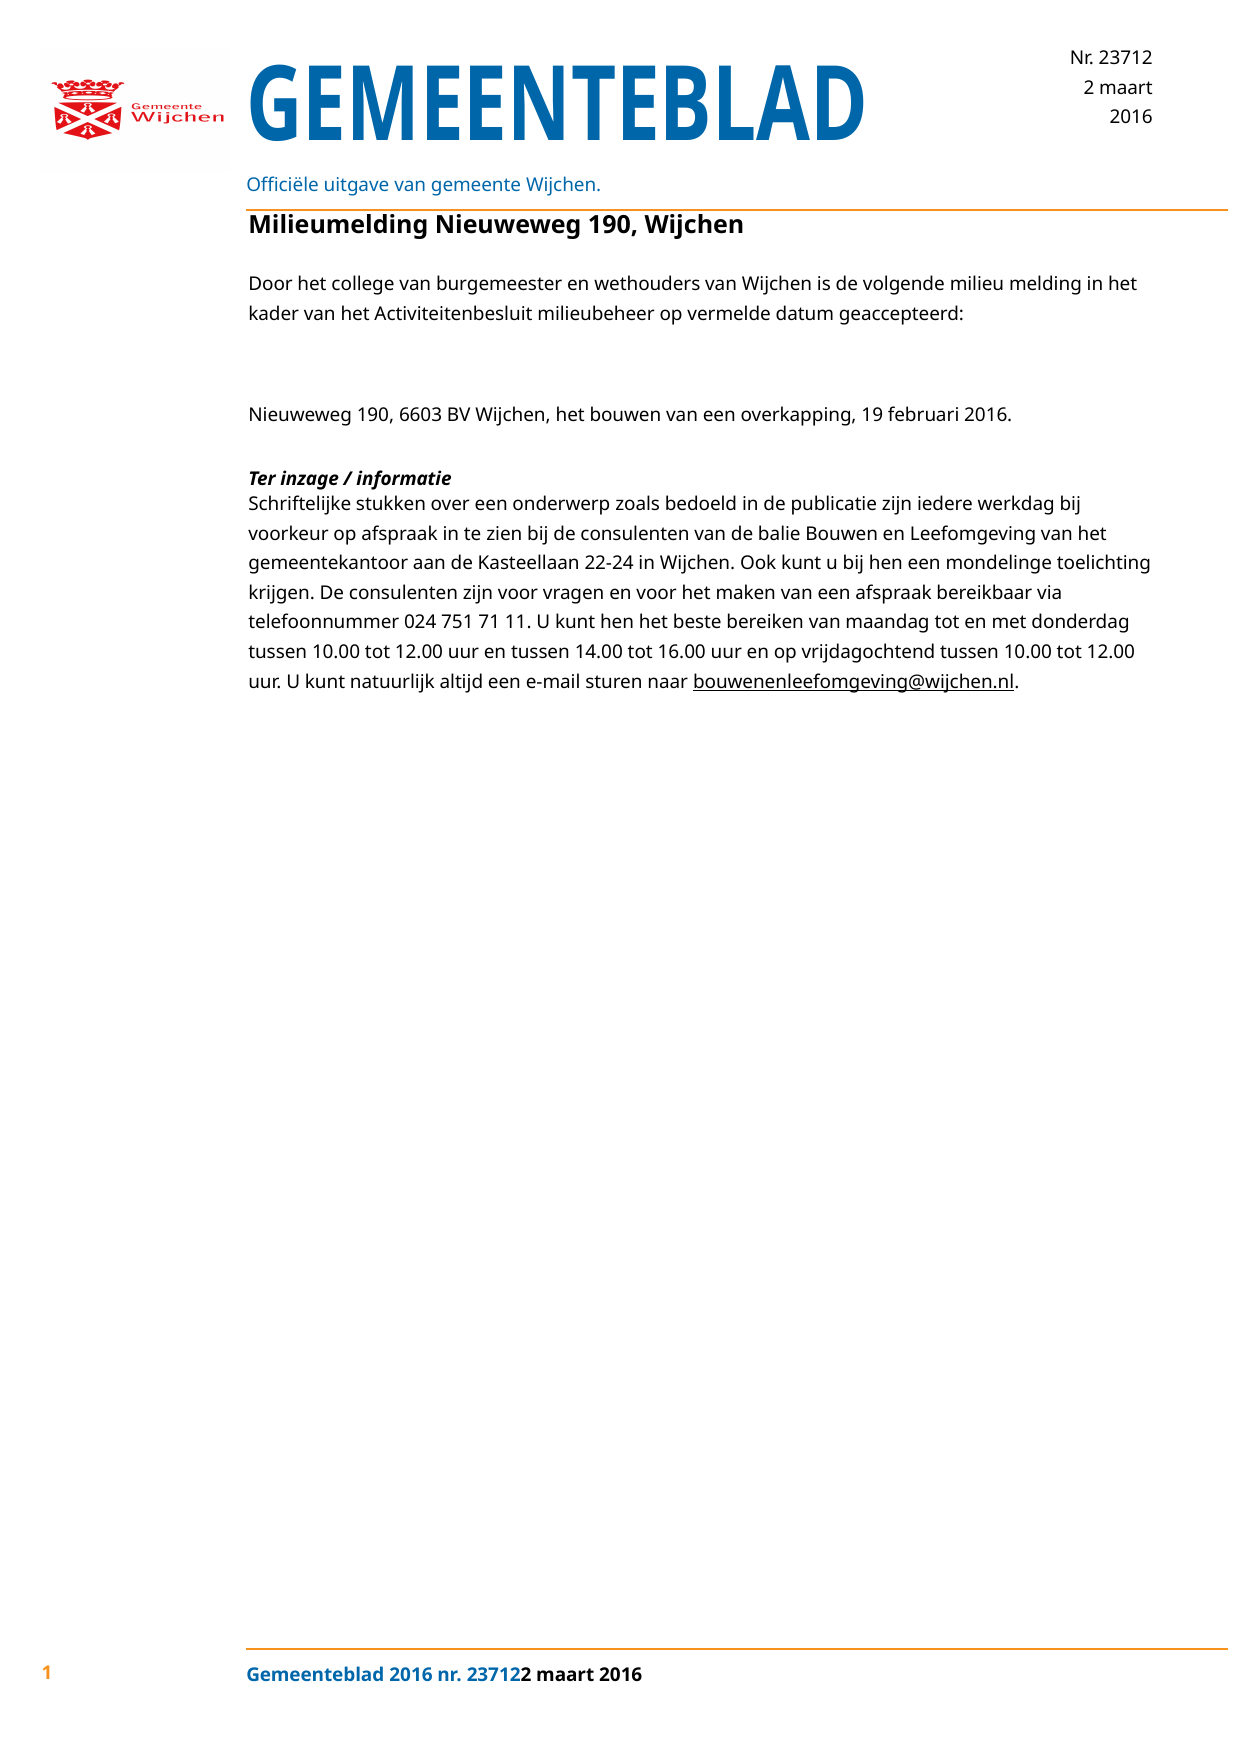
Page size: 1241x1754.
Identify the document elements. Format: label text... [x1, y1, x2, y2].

text Schriftelijke stukken over een onderwerp zoals bedoeld in de publicatie zijn iedere werkdag bij voorkeur op afspraak in te zien bij de consulenten van de balie Bouwen en Leefomgeving van het gemeentekantoor aan de Kasteellaan 22-24 in Wijchen. Ook kunt u bij hen een mondelinge toelichting krijgen. De consulenten zijn voor vragen en voor het maken van een afspraak bereikbaar via telefoonnummer 024 751 71 11. U kunt hen het beste bereiken van maandag tot en met donderdag tussen 10.00 tot 12.00 uur en tussen 14.00 tot 16.00 uur en op vrijdagochtend tussen 10.00 tot 12.00 uur. U kunt natuurlijk altijd een e-mail sturen naar bouwenenleefomgeving@wijchen.nl. [248, 490, 1152, 694]
text Door het college van burgemeester en wethouders van Wijchen is de volgende milieu melding in het kader van het Activiteitenbesluit milieubeheer op vermelde datum geaccepteerd: [248, 270, 1152, 326]
text Milieumelding Nieuweweg 190, Wijchen [248, 211, 1152, 241]
text Ter inzage / informatie [248, 465, 1152, 490]
text Nieuweweg 190, 6603 BV Wijchen, het bouwen van een overkapping, 19 februari 2016. [248, 401, 1152, 426]
picture [41, 47, 231, 172]
